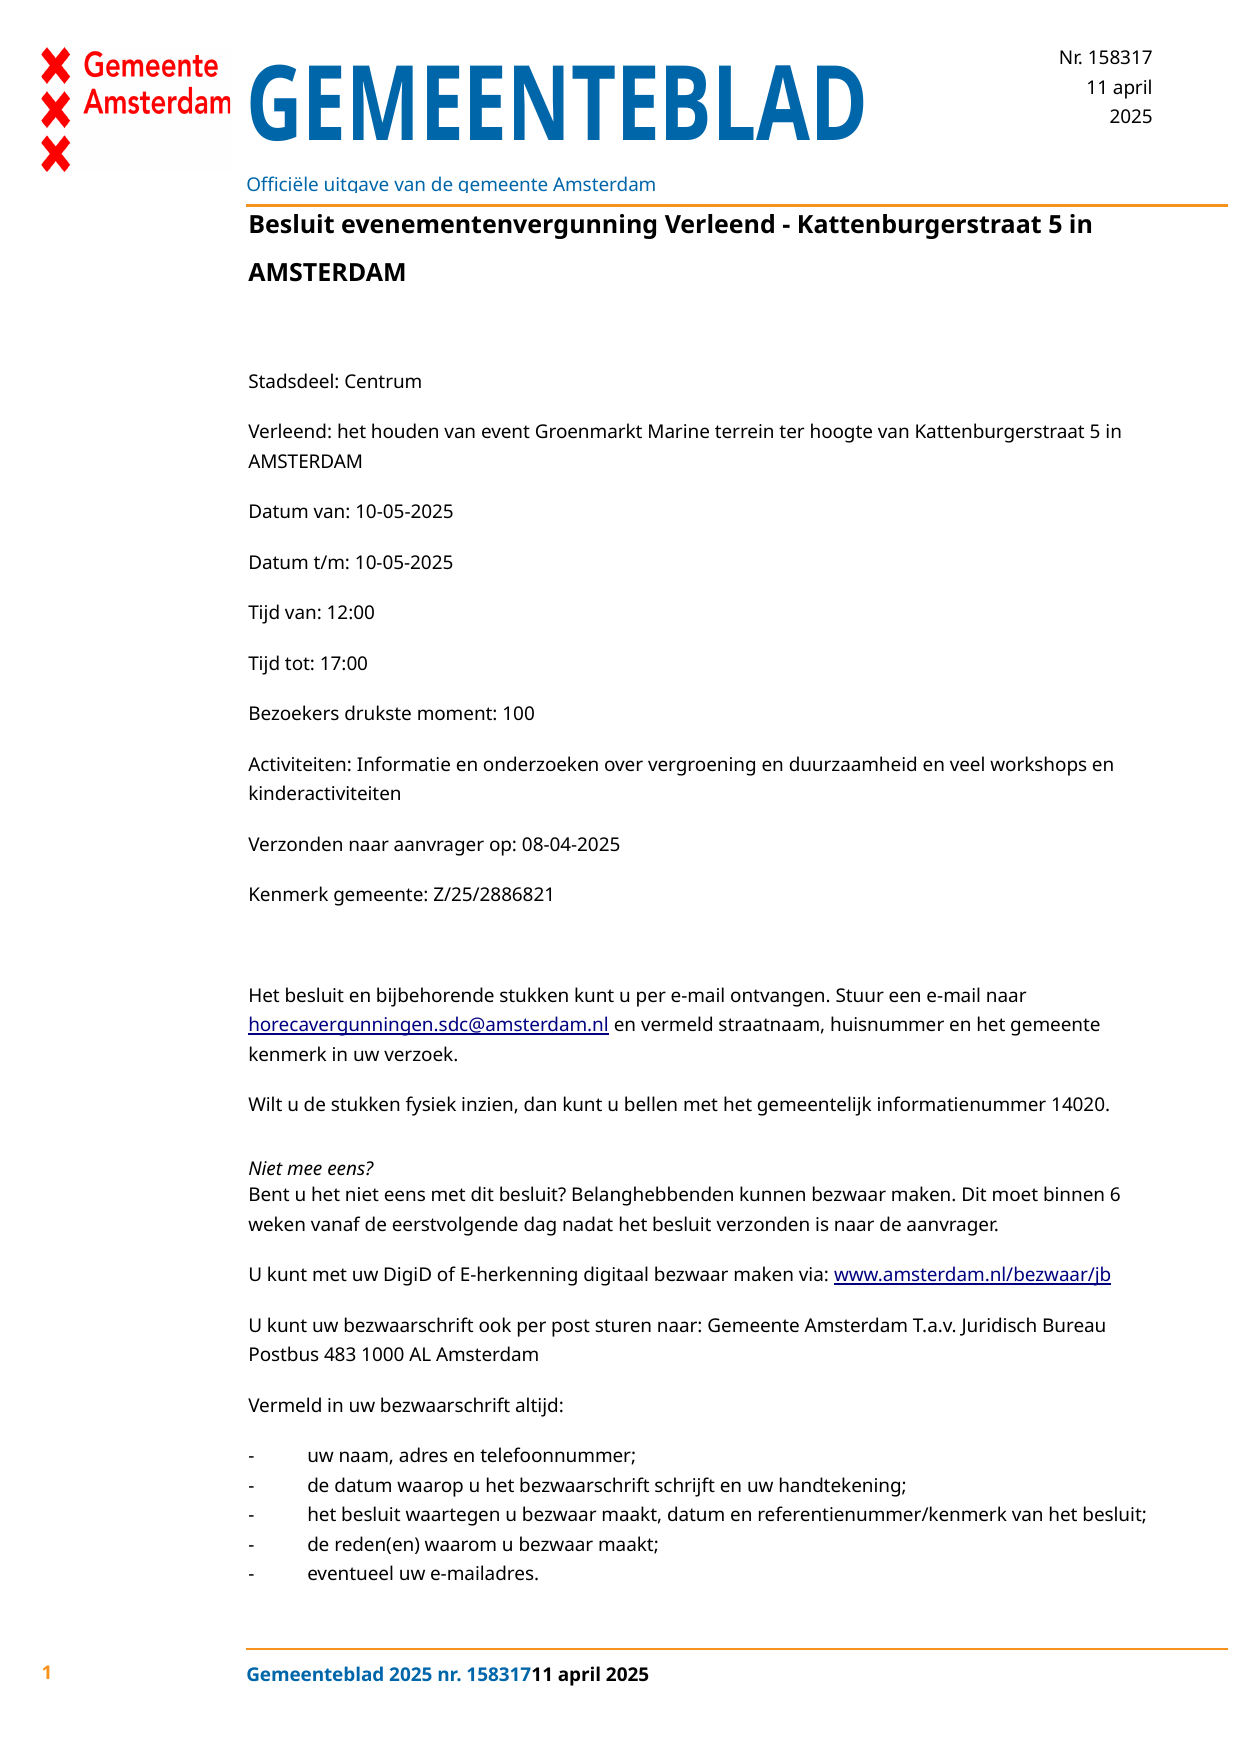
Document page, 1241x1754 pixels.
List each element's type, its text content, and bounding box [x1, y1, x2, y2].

list eventueel uw e-mailadres. [248, 1561, 1152, 1586]
text Bent u het niet eens met dit besluit? Belanghebbenden kunnen bezwaar maken. Dit moet binnen 6 weken vanaf de eerstvolgende dag nadat het besluit verzonden is naar de aanvrager. [248, 1181, 1152, 1237]
text Kenmerk gemeente: Z/25/2886821 [248, 881, 1152, 907]
text Datum t/m: 10-05-2025 [248, 549, 1152, 575]
text Tijd tot: 17:00 [248, 650, 1152, 676]
text Wilt u de stukken fysiek inzien, dan kunt u bellen met het gemeentelijk informatienummer 14020. [248, 1092, 1152, 1117]
text Niet mee eens? [248, 1156, 1152, 1181]
text Verzonden naar aanvrager op: 08-04-2025 [248, 831, 1152, 857]
text Verleend: het houden van event Groenmarkt Marine terrein ter hoogte van Kattenburgerstraat 5 in AMSTERDAM [248, 419, 1152, 474]
text U kunt uw bezwaarschrift ook per post sturen naar: Gemeente Amsterdam T.a.v. Juridisch Bureau Postbus 483 1000 AL Amsterdam [248, 1312, 1152, 1367]
list het besluit waartegen u bezwaar maakt, datum en referentienummer/kenmerk van het besluit; [248, 1501, 1152, 1527]
list uw naam, adres en telefoonnummer; [248, 1442, 1152, 1468]
list de datum waarop u het bezwaarschrift schrijft en uw handtekening; [248, 1472, 1152, 1497]
picture [41, 47, 231, 172]
text Het besluit en bijbehorende stukken kunt u per e-mail ontvangen. Stuur een e-mail naar horecavergunningen.sdc@amsterdam.nl en vermeld straatnaam, huisnummer en het gemeente kenmerk in uw verzoek. [248, 982, 1152, 1067]
text U kunt met uw DigiD of E-herkenning digitaal bezwaar maken via: www.amsterdam.nl/bezwaar/jb [248, 1261, 1152, 1287]
list de reden(en) waarom u bezwaar maakt; [248, 1531, 1152, 1557]
text Stadsdeel: Centrum [248, 368, 1152, 394]
text Bezoekers drukste moment: 100 [248, 700, 1152, 726]
text Besluit evenementenvergunning Verleend - Kattenburgerstraat 5 in AMSTERDAM [248, 207, 1152, 288]
text Tijd van: 12:00 [248, 599, 1152, 625]
text Activiteiten: Informatie en onderzoeken over vergroening en duurzaamheid en veel workshops en kinderactiviteiten [248, 751, 1152, 806]
text Vermeld in uw bezwaarschrift altijd: [248, 1392, 1152, 1417]
text Datum van: 10-05-2025 [248, 499, 1152, 524]
